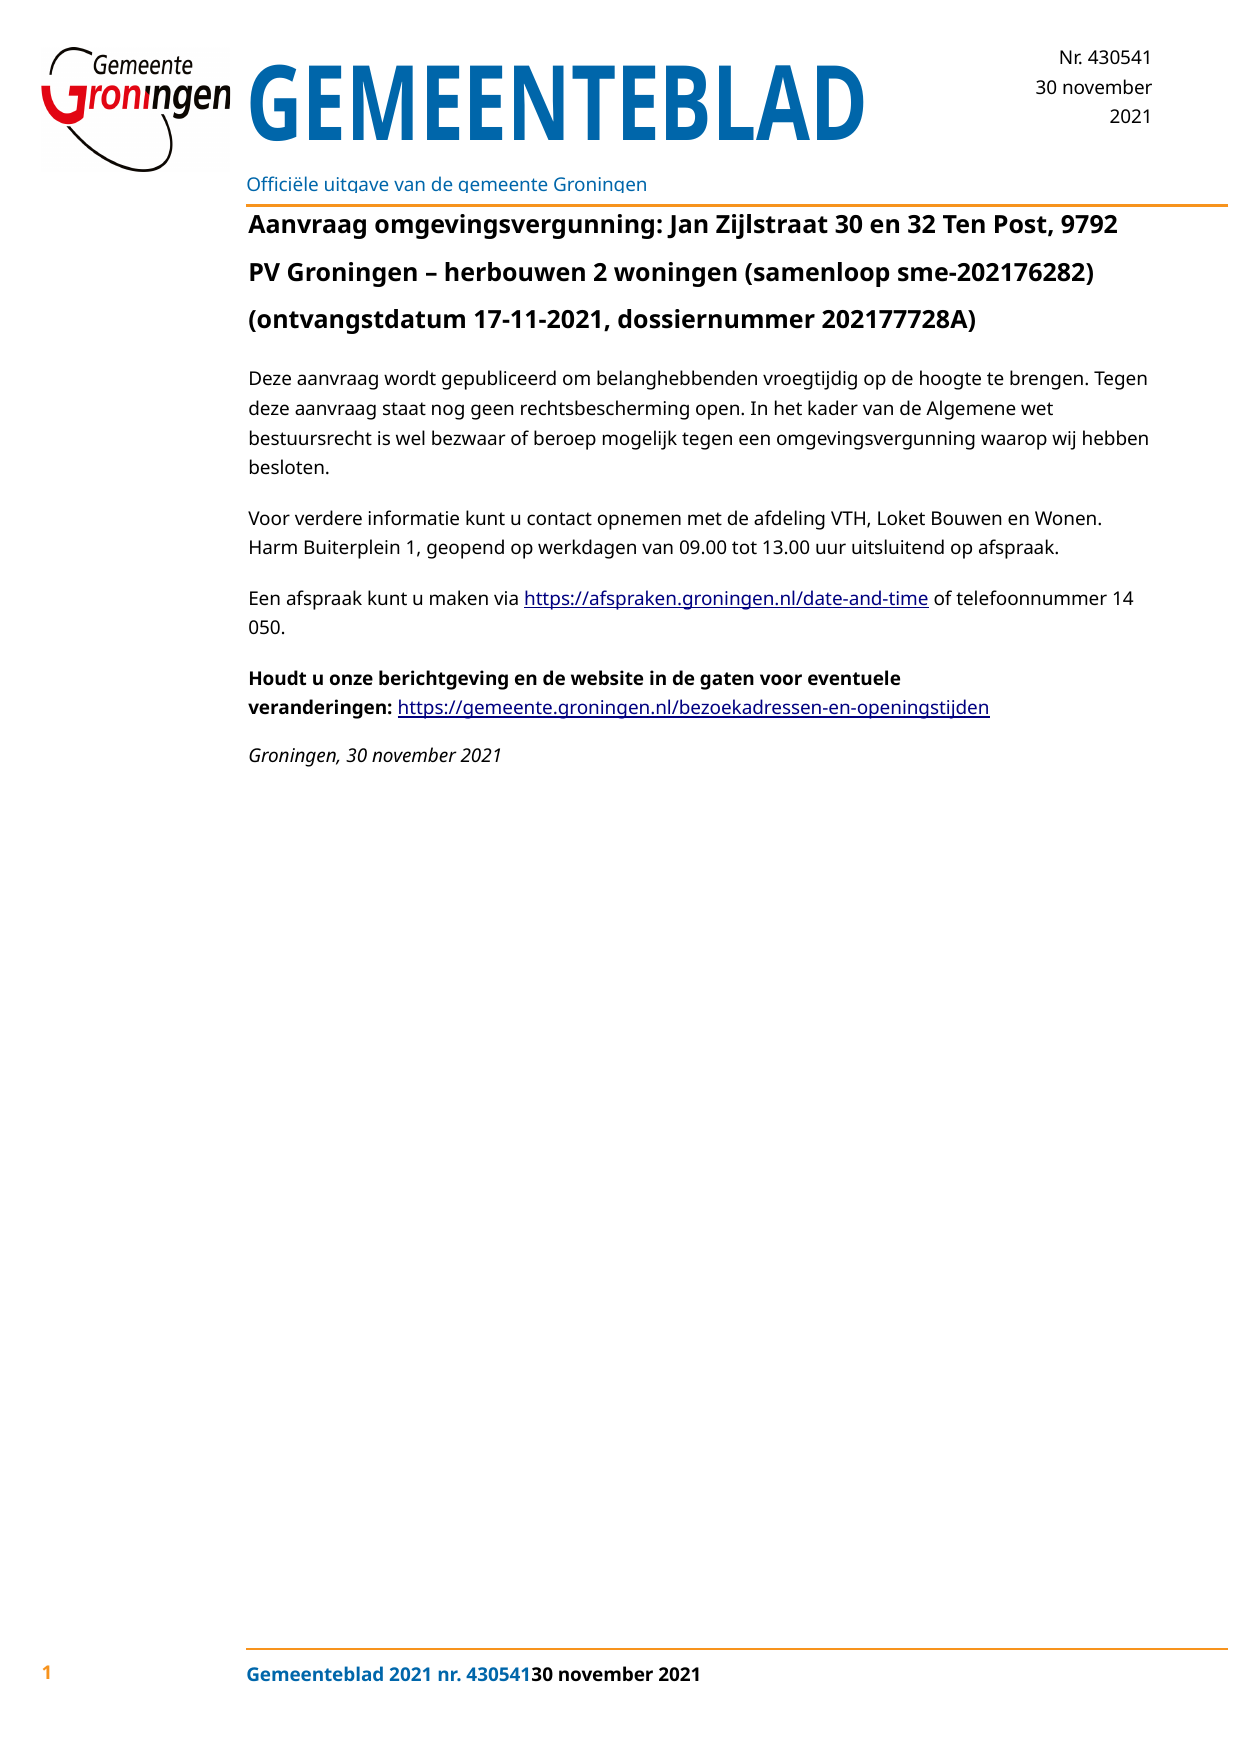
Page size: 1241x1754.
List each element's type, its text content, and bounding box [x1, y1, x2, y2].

picture [41, 47, 231, 172]
text Een afspraak kunt u maken via https://afspraken.groningen.nl/date-and-time of telefoonnummer 14 050. [248, 585, 1152, 640]
text Deze aanvraag wordt gepubliceerd om belanghebbenden vroegtijdig op de hoogte te brengen. Tegen deze aanvraag staat nog geen rechtsbescherming open. In het kader van de Algemene wet bestuursrecht is wel bezwaar of beroep mogelijk tegen een omgevingsvergunning waarop wij hebben besloten. [248, 366, 1152, 480]
text Voor verdere informatie kunt u contact opnemen met de afdeling VTH, Loket Bouwen en Wonen. Harm Buiterplein 1, geopend op werkdagen van 09.00 tot 13.00 uur uitsluitend op afspraak. [248, 505, 1152, 560]
text Groningen, 30 november 2021 [248, 742, 1152, 768]
text Aanvraag omgevingsvergunning: Jan Zijlstraat 30 en 32 Ten Post, 9792 PV Groningen – herbouwen 2 woningen (samenloop sme-202176282) (ontvangstdatum 17-11-2021, dossiernummer 202177728A) [248, 207, 1152, 336]
text Houdt u onze berichtgeving en de website in de gaten voor eventuele veranderingen: https://gemeente.groningen.nl/bezoekadressen-en-openingstijden [248, 665, 1152, 720]
